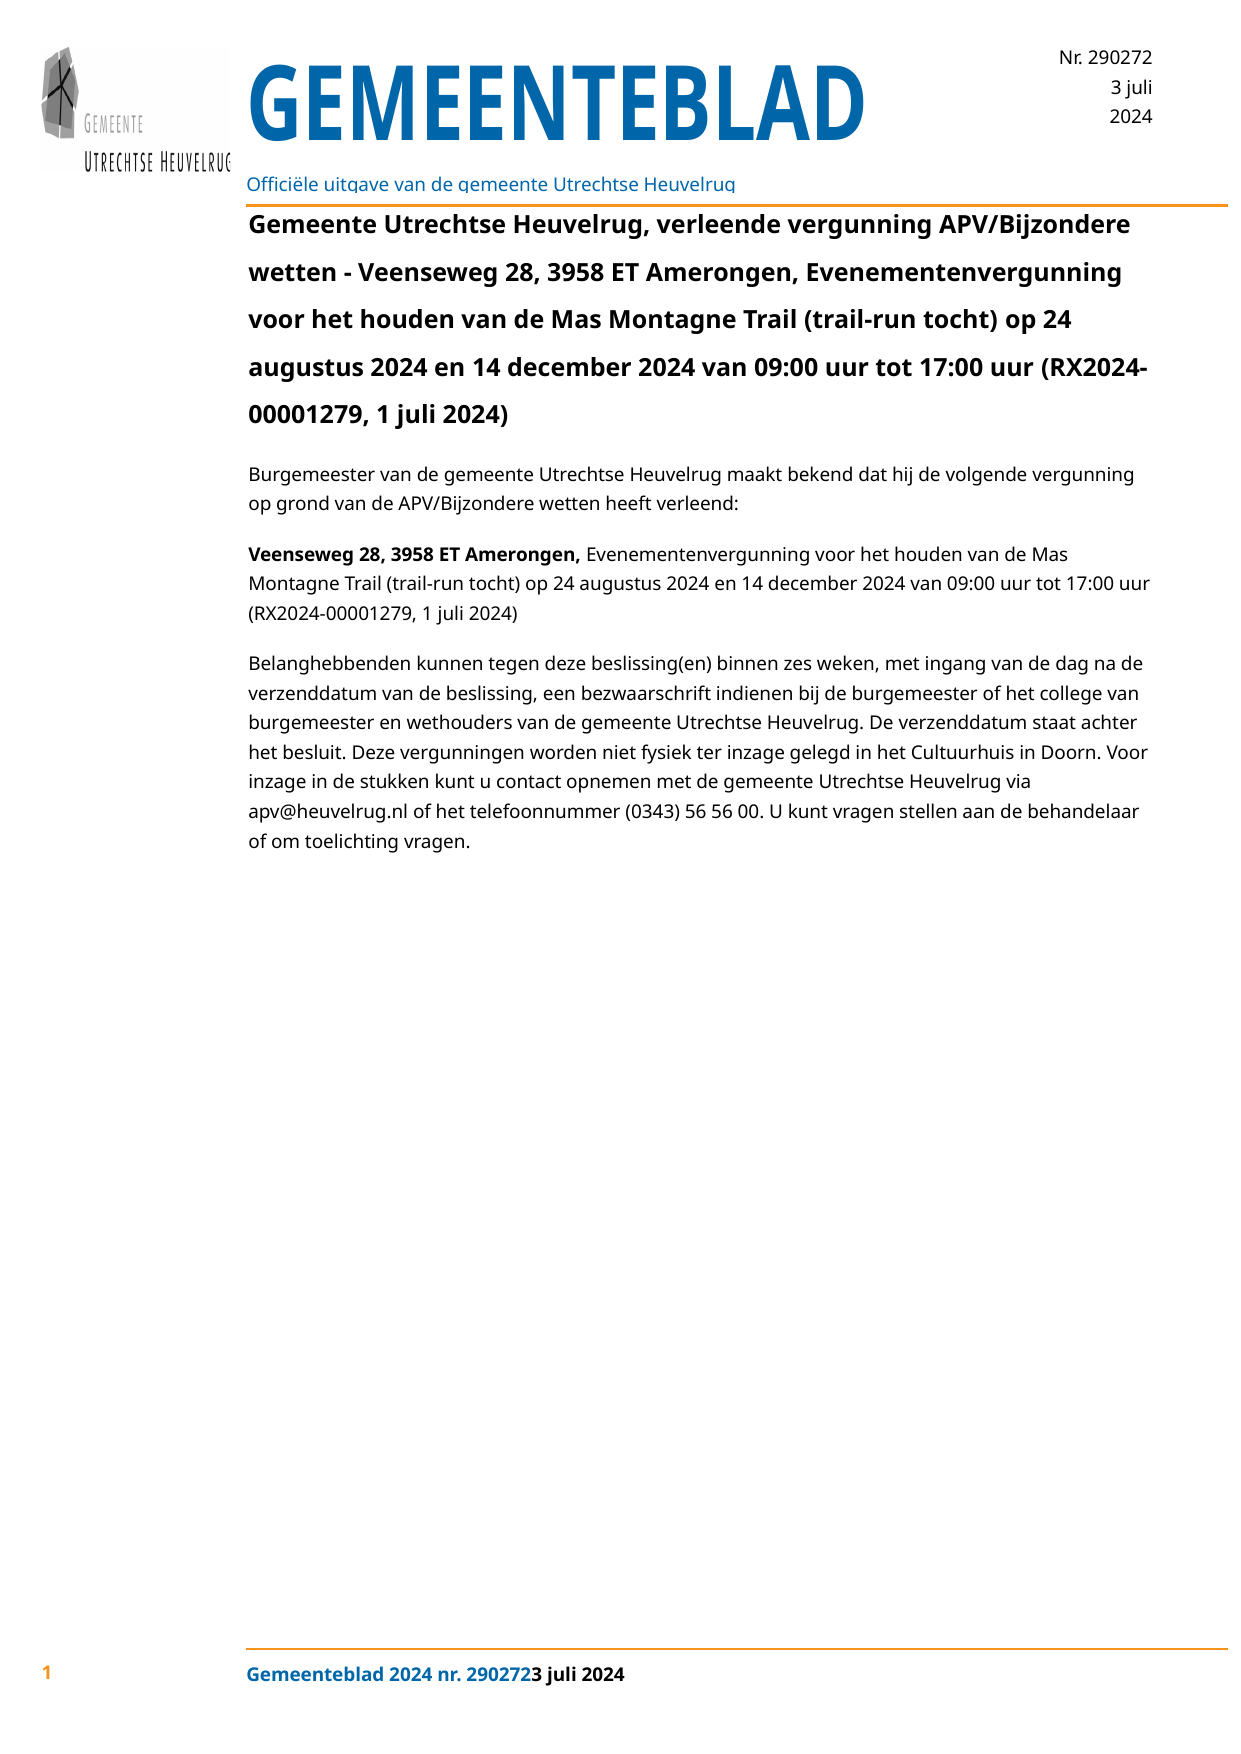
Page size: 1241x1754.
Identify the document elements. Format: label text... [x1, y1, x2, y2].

text Burgemeester van de gemeente Utrechtse Heuvelrug maakt bekend dat hij de volgende vergunning op grond van de APV/Bijzondere wetten heeft verleend: [248, 461, 1152, 516]
text Belanghebbenden kunnen tegen deze beslissing(en) binnen zes weken, met ingang van de dag na de verzenddatum van de beslissing, een bezwaarschrift indienen bij de burgemeester of het college van burgemeester en wethouders van de gemeente Utrechtse Heuvelrug. De verzenddatum staat achter het besluit. Deze vergunningen worden niet fysiek ter inzage gelegd in het Cultuurhuis in Doorn. Voor inzage in de stukken kunt u contact opnemen met de gemeente Utrechtse Heuvelrug via apv@heuvelrug.nl of het telefoonnummer (0343) 56 56 00. U kunt vragen stellen aan de behandelaar of om toelichting vragen. [248, 650, 1152, 853]
picture [41, 47, 231, 172]
text Veenseweg 28, 3958 ET Amerongen, Evenementenvergunning voor het houden van de Mas Montagne Trail (trail-run tocht) op 24 augustus 2024 en 14 december 2024 van 09:00 uur tot 17:00 uur (RX2024-00001279, 1 juli 2024) [248, 541, 1152, 626]
text Gemeente Utrechtse Heuvelrug, verleende vergunning APV/Bijzondere wetten - Veenseweg 28, 3958 ET Amerongen, Evenementenvergunning voor het houden van de Mas Montagne Trail (trail-run tocht) op 24 augustus 2024 en 14 december 2024 van 09:00 uur tot 17:00 uur (RX2024-00001279, 1 juli 2024) [248, 207, 1152, 431]
